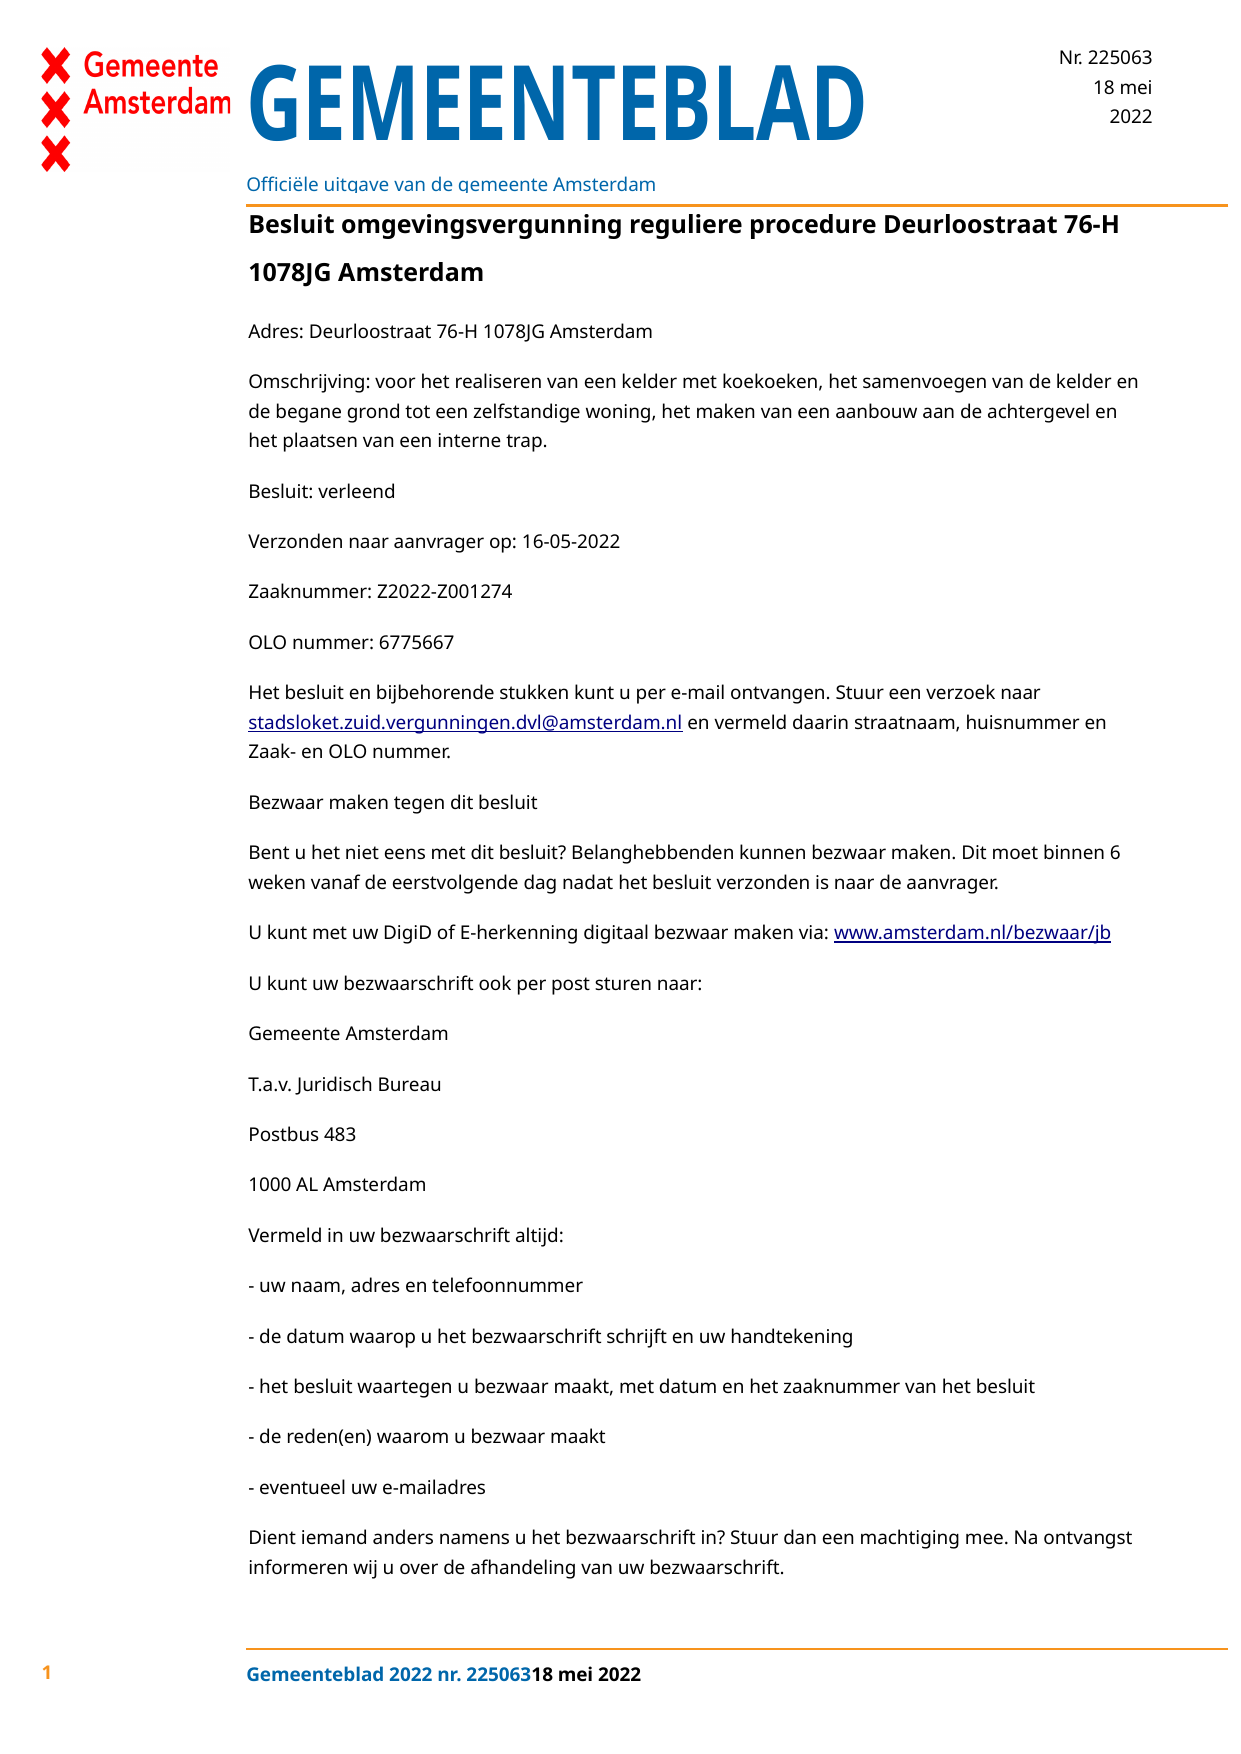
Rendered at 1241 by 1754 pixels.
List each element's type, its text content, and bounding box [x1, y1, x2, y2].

text T.a.v. Juridisch Bureau [248, 1071, 1152, 1097]
text - de datum waarop u het bezwaarschrift schrijft en uw handtekening [248, 1323, 1152, 1349]
text Het besluit en bijbehorende stukken kunt u per e-mail ontvangen. Stuur een verzoek naar stadsloket.zuid.vergunningen.dvl@amsterdam.nl en vermeld daarin straatnaam, huisnummer en Zaak- en OLO nummer. [248, 679, 1152, 764]
text - het besluit waartegen u bezwaar maakt, met datum en het zaaknummer van het besluit [248, 1373, 1152, 1399]
text Dient iemand anders namens u het bezwaarschrift in? Stuur dan een machtiging mee. Na ontvangst informeren wij u over de afhandeling van uw bezwaarschrift. [248, 1524, 1152, 1580]
text Verzonden naar aanvrager op: 16-05-2022 [248, 528, 1152, 554]
text Zaaknummer: Z2022-Z001274 [248, 579, 1152, 604]
text Besluit omgevingsvergunning reguliere procedure Deurloostraat 76-H 1078JG Amsterdam [248, 207, 1152, 288]
text Gemeente Amsterdam [248, 1020, 1152, 1046]
text - de reden(en) waarom u bezwaar maakt [248, 1424, 1152, 1449]
text - eventueel uw e-mailadres [248, 1474, 1152, 1500]
text U kunt uw bezwaarschrift ook per post sturen naar: [248, 970, 1152, 996]
text OLO nummer: 6775667 [248, 629, 1152, 655]
text Bezwaar maken tegen dit besluit [248, 789, 1152, 815]
picture [41, 47, 231, 172]
text Bent u het niet eens met dit besluit? Belanghebbenden kunnen bezwaar maken. Dit moet binnen 6 weken vanaf de eerstvolgende dag nadat het besluit verzonden is naar de aanvrager. [248, 839, 1152, 895]
text 1000 AL Amsterdam [248, 1172, 1152, 1197]
text Vermeld in uw bezwaarschrift altijd: [248, 1222, 1152, 1248]
text U kunt met uw DigiD of E-herkenning digitaal bezwaar maken via: www.amsterdam.nl/bezwaar/jb [248, 919, 1152, 945]
text Postbus 483 [248, 1121, 1152, 1147]
text Besluit: verleend [248, 478, 1152, 504]
text Omschrijving: voor het realiseren van een kelder met koekoeken, het samenvoegen van de kelder en de begane grond tot een zelfstandige woning, het maken van een aanbouw aan de achtergevel en het plaatsen van een interne trap. [248, 368, 1152, 453]
text - uw naam, adres en telefoonnummer [248, 1272, 1152, 1298]
text Adres: Deurloostraat 76-H 1078JG Amsterdam [248, 318, 1152, 344]
